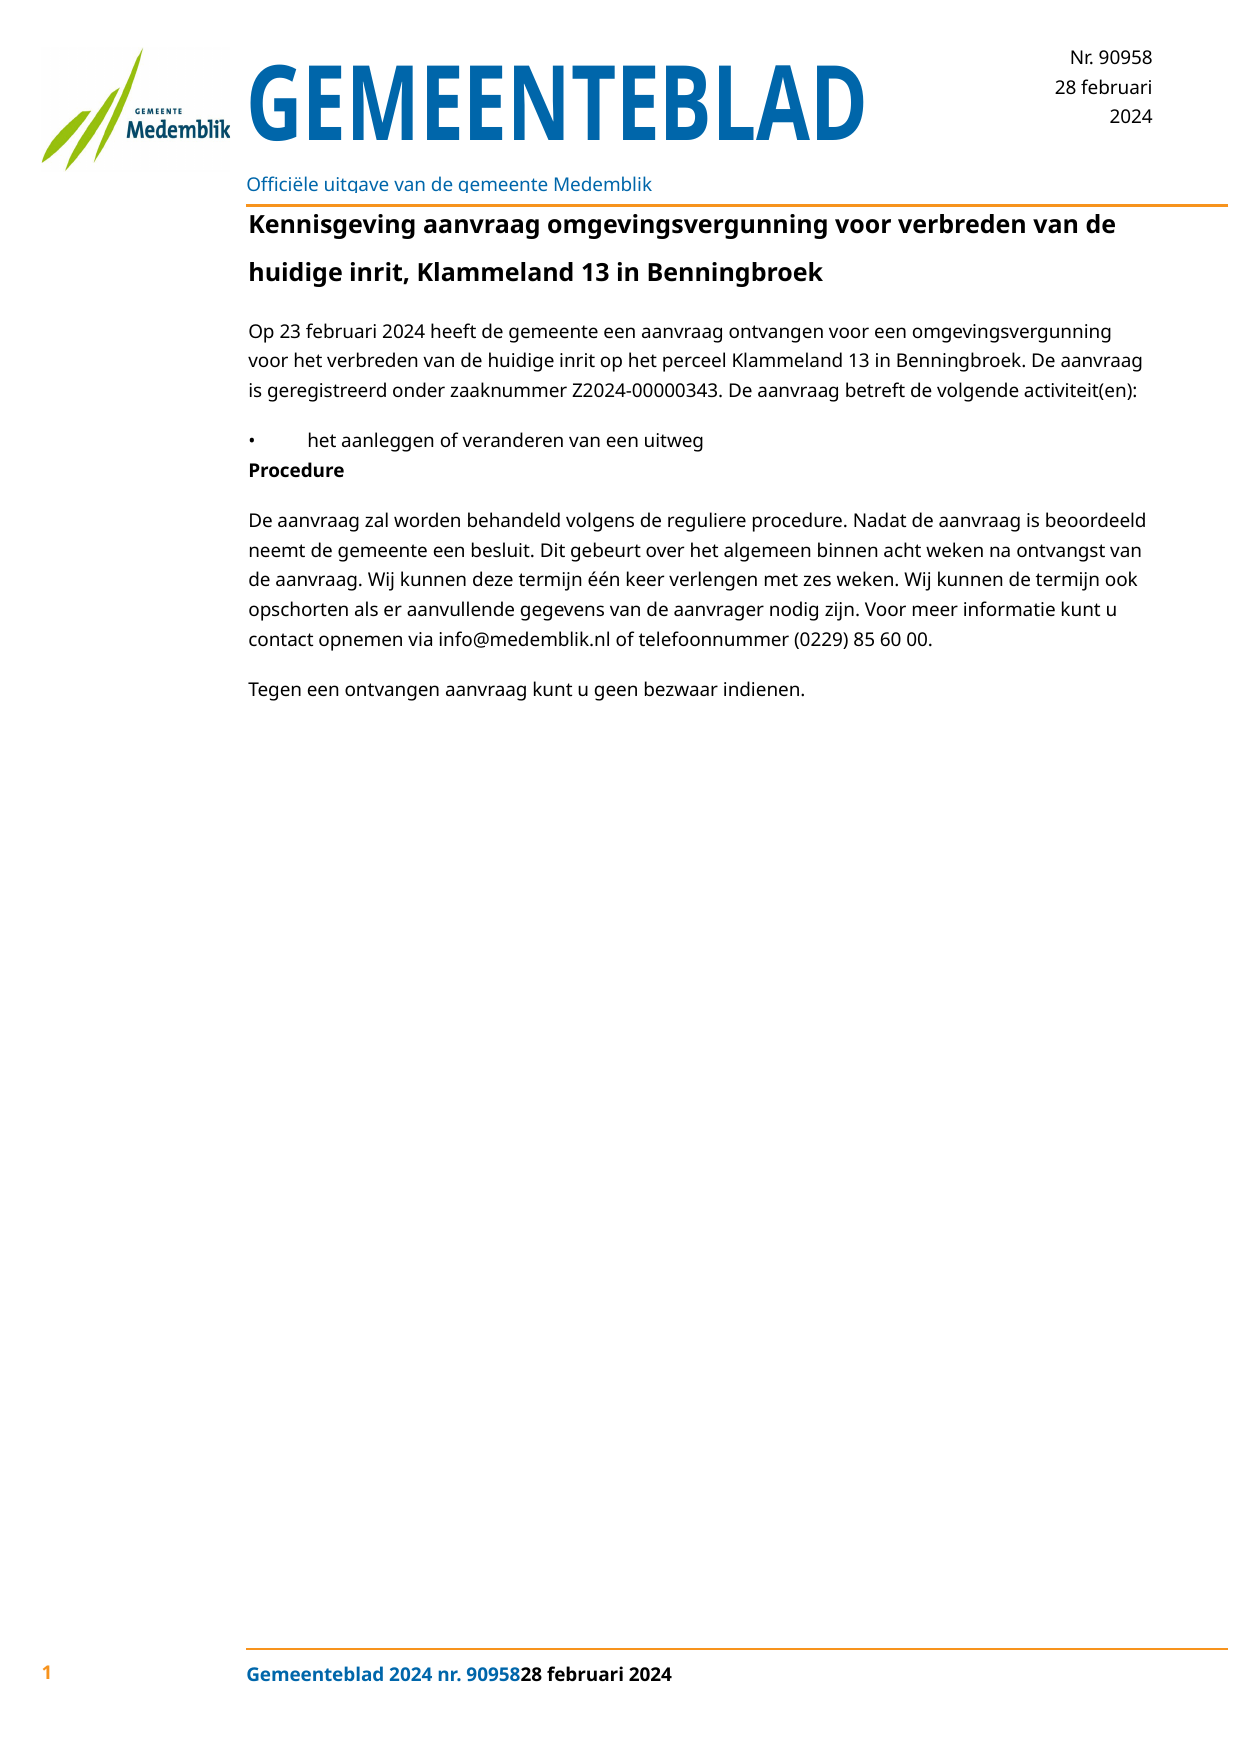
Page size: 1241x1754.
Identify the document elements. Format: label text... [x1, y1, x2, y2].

text Op 23 februari 2024 heeft de gemeente een aanvraag ontvangen voor een omgevingsvergunning voor het verbreden van de huidige inrit op het perceel Klammeland 13 in Benningbroek. De aanvraag is geregistreerd onder zaaknummer Z2024-00000343. De aanvraag betreft de volgende activiteit(en): [248, 318, 1152, 403]
text Procedure [248, 457, 1152, 483]
picture [41, 47, 231, 172]
text Tegen een ontvangen aanvraag kunt u geen bezwaar indienen. [248, 676, 1152, 702]
text De aanvraag zal worden behandeld volgens de reguliere procedure. Nadat de aanvraag is beoordeeld neemt de gemeente een besluit. Dit gebeurt over het algemeen binnen acht weken na ontvangst van de aanvraag. Wij kunnen deze termijn één keer verlengen met zes weken. Wij kunnen de termijn ook opschorten als er aanvullende gegevens van de aanvrager nodig zijn. Voor meer informatie kunt u contact opnemen via info@medemblik.nl of telefoonnummer (0229) 85 60 00. [248, 507, 1152, 652]
text Kennisgeving aanvraag omgevingsvergunning voor verbreden van de huidige inrit, Klammeland 13 in Benningbroek [248, 207, 1152, 288]
list het aanleggen of veranderen van een uitweg [248, 427, 1152, 453]
